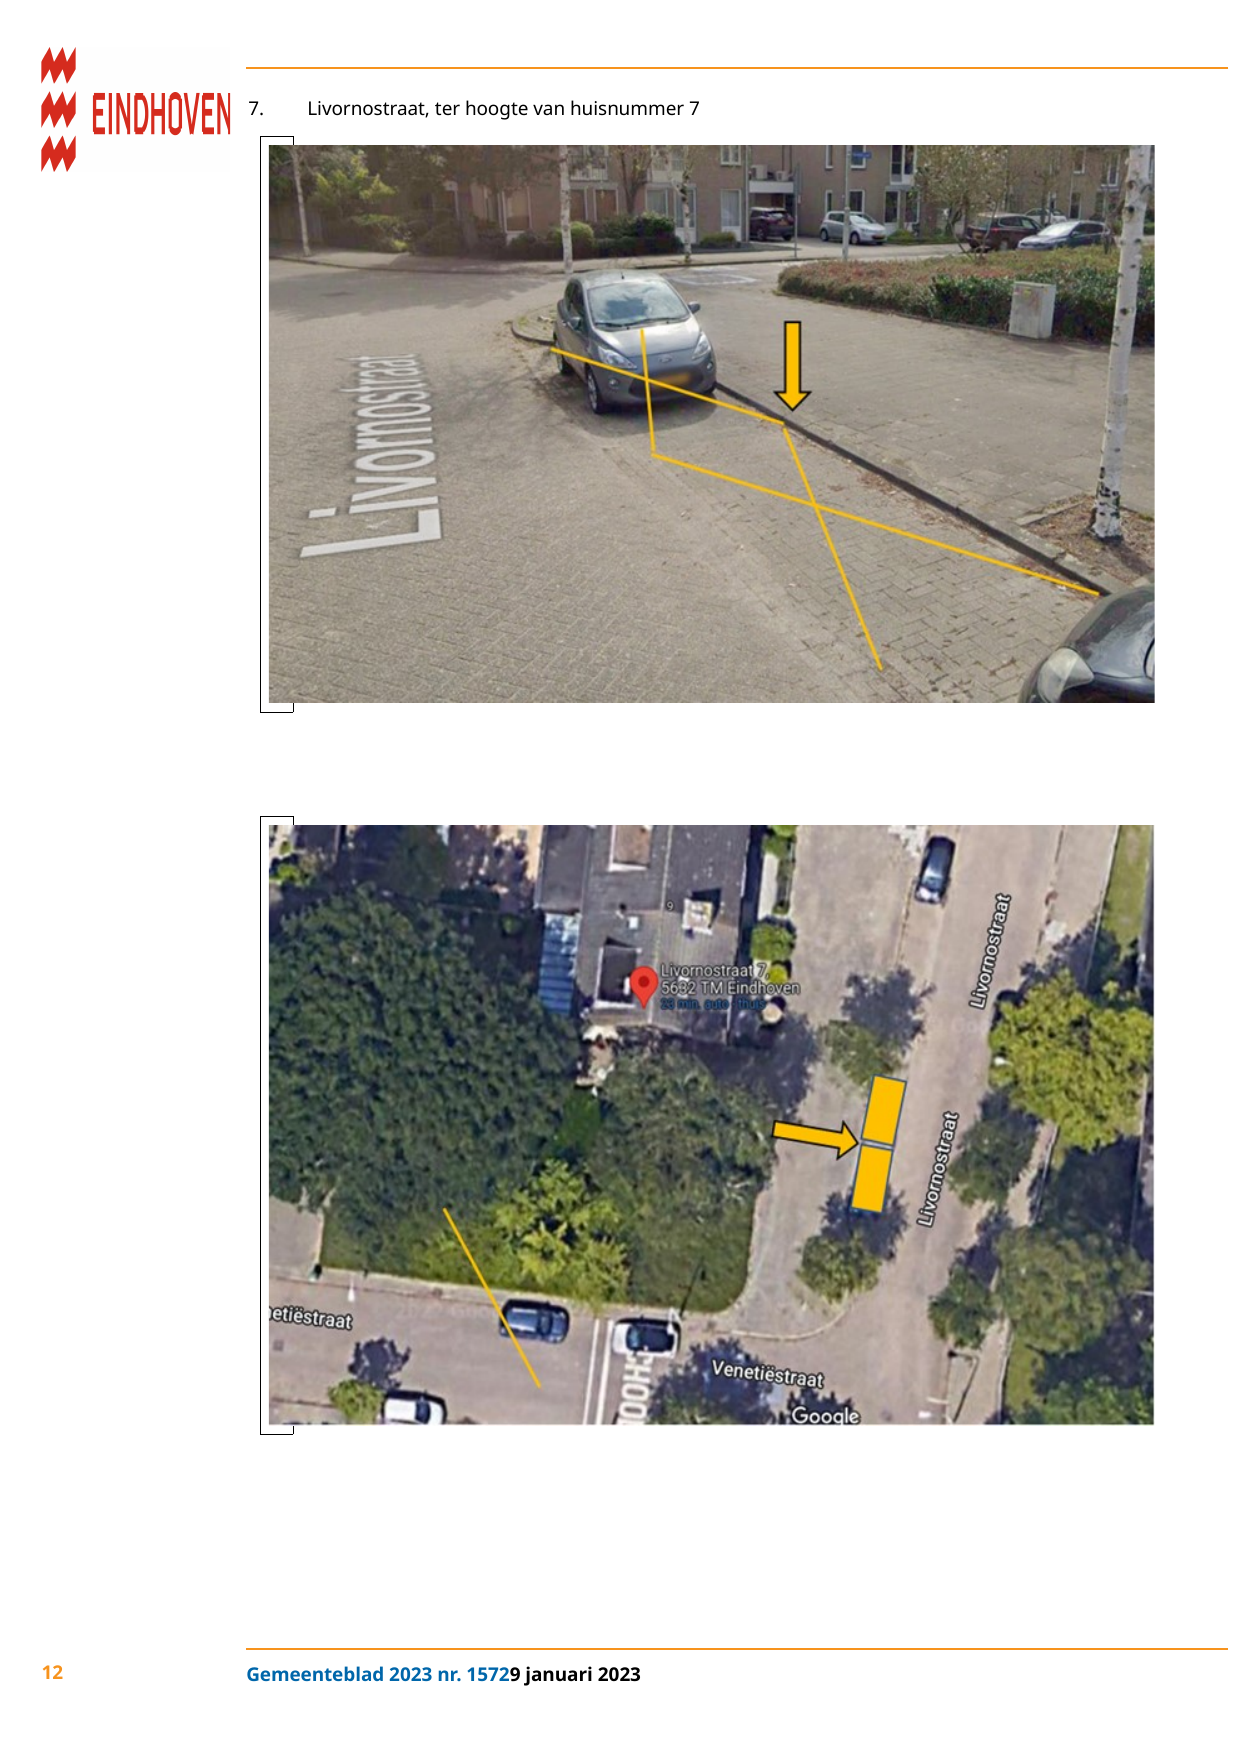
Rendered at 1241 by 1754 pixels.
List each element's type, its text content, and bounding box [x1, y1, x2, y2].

picture [268, 145, 1155, 703]
picture [268, 825, 1155, 1426]
picture [41, 47, 231, 172]
list Livornostraat, ter hoogte van huisnummer 7 [248, 95, 1152, 121]
